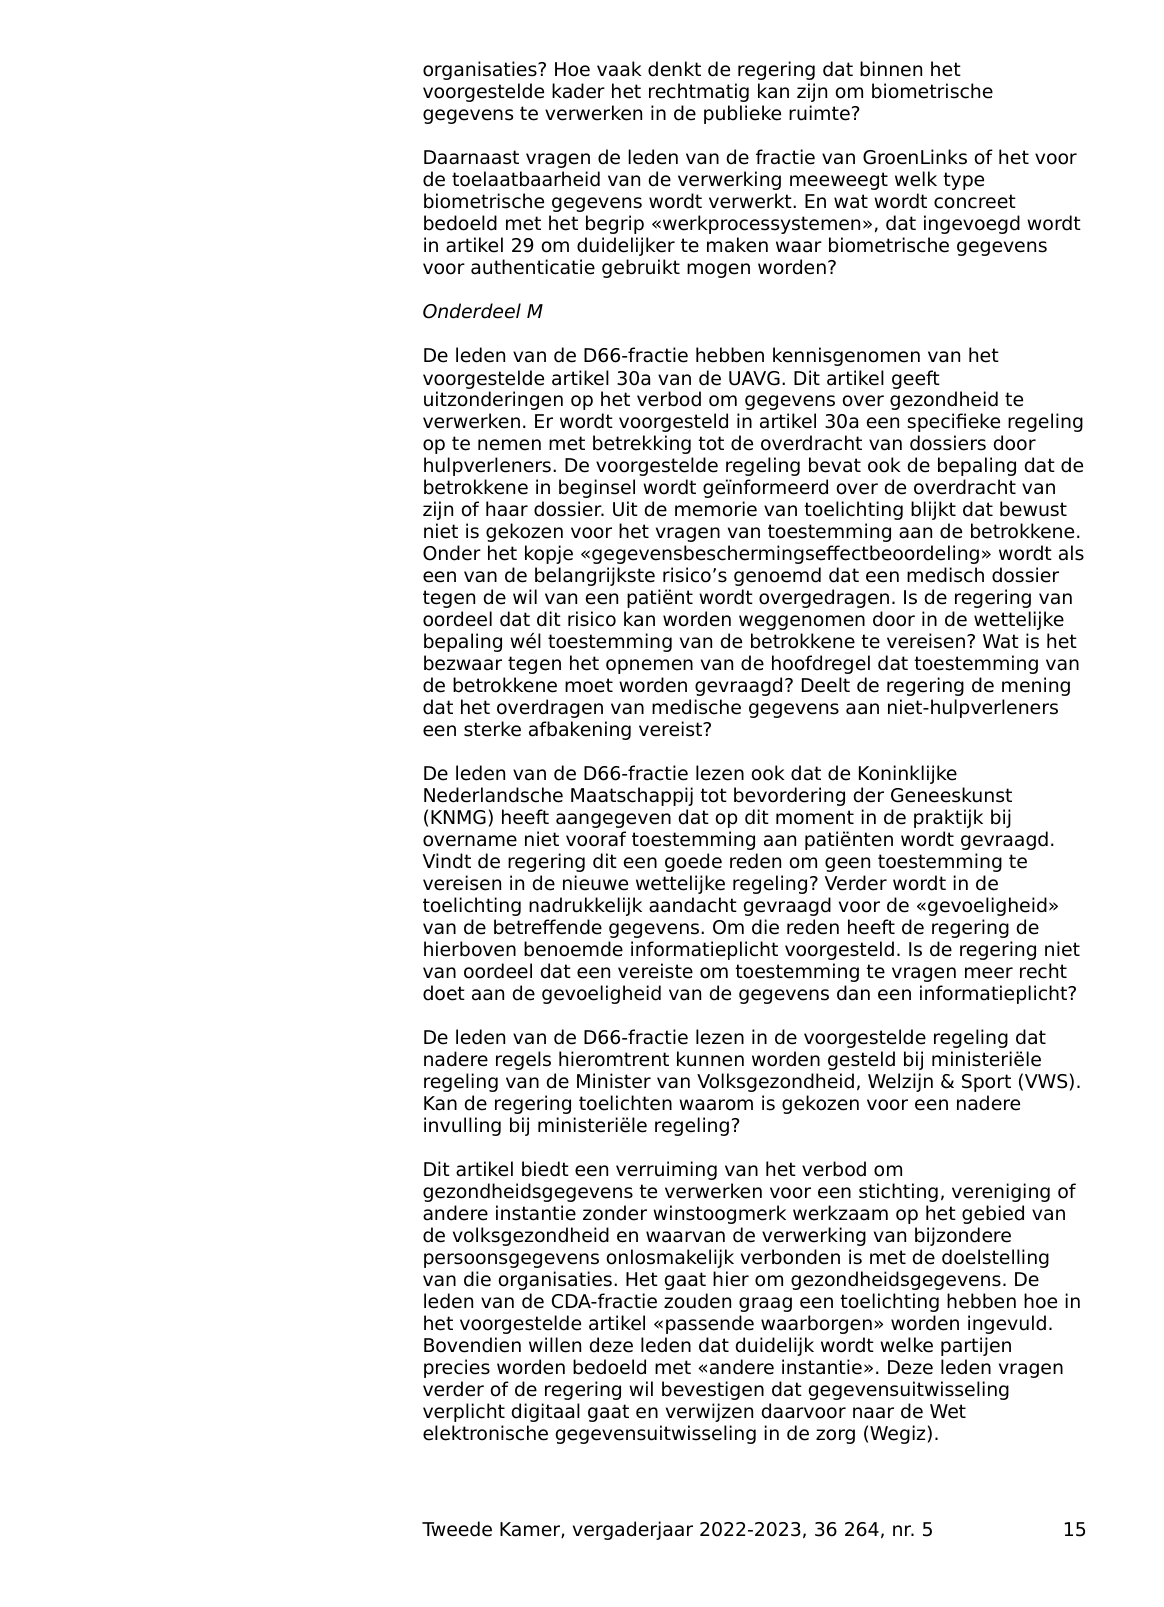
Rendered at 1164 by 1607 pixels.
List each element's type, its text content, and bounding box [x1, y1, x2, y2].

text Daarnaast vragen de leden van de fractie van GroenLinks of het voor de toelaatbaarheid van de verwerking meeweegt welk type biometrische gegevens wordt verwerkt. En wat wordt concreet bedoeld met het begrip «werkprocessystemen», dat ingevoegd wordt in artikel 29 om duidelijker te maken waar biometrische gegevens voor authenticatie gebruikt mogen worden? [422, 147, 1087, 279]
text Dit artikel biedt een verruiming van het verbod om gezondheidsgegevens te verwerken voor een stichting, vereniging of andere instantie zonder winstoogmerk werkzaam op het gebied van de volksgezondheid en waarvan de verwerking van bijzondere persoonsgegevens onlosmakelijk verbonden is met de doelstelling van die organisaties. Het gaat hier om gezondheidsgegevens. De leden van de CDA-fractie zouden graag een toelichting hebben hoe in het voorgestelde artikel «passende waarborgen» worden ingevuld. Bovendien willen deze leden dat duidelijk wordt welke partijen precies worden bedoeld met «andere instantie». Deze leden vragen verder of de regering wil bevestigen dat gegevensuitwisseling verplicht digitaal gaat en verwijzen daarvoor naar de Wet elektronische gegevensuitwisseling in de zorg (Wegiz). [422, 1159, 1087, 1445]
subtitle Onderdeel M [422, 301, 1087, 323]
text De leden van de D66-fractie hebben kennisgenomen van het voorgestelde artikel 30a van de UAVG. Dit artikel geeft uitzonderingen op het verbod om gegevens over gezondheid te verwerken. Er wordt voorgesteld in artikel 30a een specifieke regeling op te nemen met betrekking tot de overdracht van dossiers door hulpverleners. De voorgestelde regeling bevat ook de bepaling dat de betrokkene in beginsel wordt geïnformeerd over de overdracht van zijn of haar dossier. Uit de memorie van toelichting blijkt dat bewust niet is gekozen voor het vragen van toestemming aan de betrokkene. Onder het kopje «gegevensbeschermingseffectbeoordeling» wordt als een van de belangrijkste risico’s genoemd dat een medisch dossier tegen de wil van een patiënt wordt overgedragen. Is de regering van oordeel dat dit risico kan worden weggenomen door in de wettelijke bepaling wél toestemming van de betrokkene te vereisen? Wat is het bezwaar tegen het opnemen van de hoofdregel dat toestemming van de betrokkene moet worden gevraagd? Deelt de regering de mening dat het overdragen van medische gegevens aan niet-hulpverleners een sterke afbakening vereist? [422, 345, 1087, 741]
text De leden van de D66-fractie lezen in de voorgestelde regeling dat nadere regels hieromtrent kunnen worden gesteld bij ministeriële regeling van de Minister van Volksgezondheid, Welzijn & Sport (VWS). Kan de regering toelichten waarom is gekozen voor een nadere invulling bij ministeriële regeling? [422, 1027, 1087, 1137]
text organisaties? Hoe vaak denkt de regering dat binnen het voorgestelde kader het rechtmatig kan zijn om biometrische gegevens te verwerken in de publieke ruimte? [422, 59, 1087, 125]
text De leden van de D66-fractie lezen ook dat de Koninklijke Nederlandsche Maatschappij tot bevordering der Geneeskunst (KNMG) heeft aangegeven dat op dit moment in de praktijk bij overname niet vooraf toestemming aan patiënten wordt gevraagd. Vindt de regering dit een goede reden om geen toestemming te vereisen in de nieuwe wettelijke regeling? Verder wordt in de toelichting nadrukkelijk aandacht gevraagd voor de «gevoeligheid» van de betreffende gegevens. Om die reden heeft de regering de hierboven benoemde informatieplicht voorgesteld. Is de regering niet van oordeel dat een vereiste om toestemming te vragen meer recht doet aan de gevoeligheid van de gegevens dan een informatieplicht? [422, 763, 1087, 1005]
